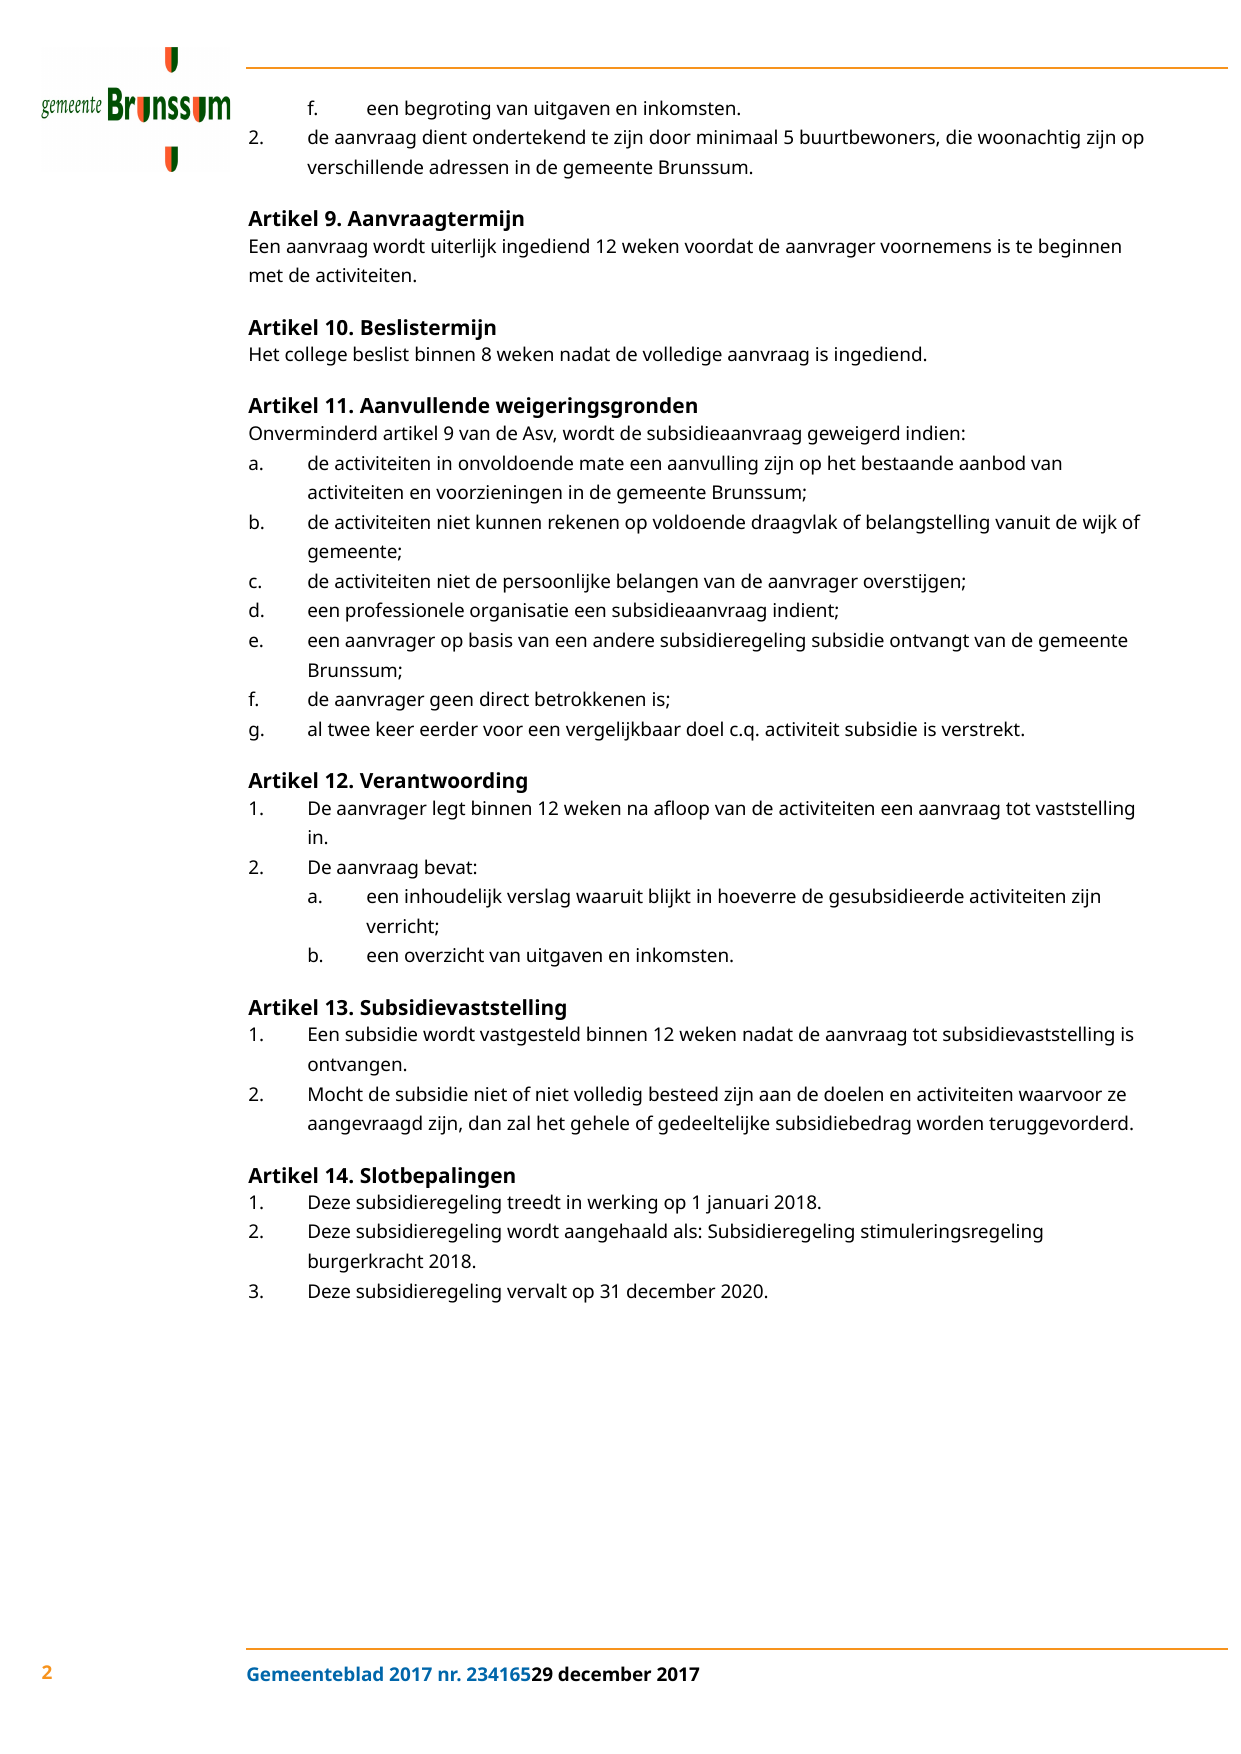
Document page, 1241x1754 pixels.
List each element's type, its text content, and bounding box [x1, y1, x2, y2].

list een begroting van uitgaven en inkomsten. [307, 95, 1152, 121]
list een aanvrager op basis van een andere subsidieregeling subsidie ontvangt van de gemeente Brunssum; [248, 627, 1152, 682]
list de activiteiten niet de persoonlijke belangen van de aanvrager overstijgen; [248, 568, 1152, 594]
list Een subsidie wordt vastgesteld binnen 12 weken nadat de aanvraag tot subsidievaststelling is ontvangen. [248, 1022, 1152, 1077]
list de aanvrager geen direct betrokkenen is; [248, 686, 1152, 712]
text Artikel 9. Aanvraagtermijn [248, 204, 1152, 233]
text Onverminderd artikel 9 van de Asv, wordt de subsidieaanvraag geweigerd indien: [248, 420, 1152, 446]
text Een aanvraag wordt uiterlijk ingediend 12 weken voordat de aanvrager voornemens is te beginnen met de activiteiten. [248, 233, 1152, 288]
list een inhoudelijk verslag waaruit blijkt in hoeverre de gesubsidieerde activiteiten zijn verricht; [307, 883, 1152, 939]
list de aanvraag dient ondertekend te zijn door minimaal 5 buurtbewoners, die woonachtig zijn op verschillende adressen in de gemeente Brunssum. [248, 124, 1152, 180]
list Deze subsidieregeling treedt in werking op 1 januari 2018. [248, 1189, 1152, 1215]
list een professionele organisatie een subsidieaanvraag indient; [248, 598, 1152, 623]
text Artikel 14. Slotbepalingen [248, 1161, 1152, 1189]
list Mocht de subsidie niet of niet volledig besteed zijn aan de doelen en activiteiten waarvoor ze aangevraagd zijn, dan zal het gehele of gedeeltelijke subsidiebedrag worden teruggevorderd. [248, 1081, 1152, 1136]
text Artikel 13. Subsidievaststelling [248, 993, 1152, 1022]
picture [41, 47, 231, 172]
list al twee keer eerder voor een vergelijkbaar doel c.q. activiteit subsidie is verstrekt. [248, 716, 1152, 742]
list de activiteiten in onvoldoende mate een aanvulling zijn op het bestaande aanbod van activiteiten en voorzieningen in de gemeente Brunssum; [248, 450, 1152, 505]
text Artikel 11. Aanvullende weigeringsgronden [248, 392, 1152, 420]
text Het college beslist binnen 8 weken nadat de volledige aanvraag is ingediend. [248, 341, 1152, 367]
text Artikel 12. Verantwoording [248, 766, 1152, 795]
list de activiteiten niet kunnen rekenen op voldoende draagvlak of belangstelling vanuit de wijk of gemeente; [248, 509, 1152, 564]
list Deze subsidieregeling wordt aangehaald als: Subsidieregeling stimuleringsregeling burgerkracht 2018. [248, 1219, 1152, 1274]
list De aanvrager legt binnen 12 weken na afloop van de activiteiten een aanvraag tot vaststelling in. [248, 795, 1152, 850]
list Deze subsidieregeling vervalt op 31 december 2020. [248, 1278, 1152, 1304]
text Artikel 10. Beslistermijn [248, 313, 1152, 341]
list een overzicht van uitgaven en inkomsten. [307, 943, 1152, 968]
list De aanvraag bevat: [248, 854, 1152, 880]
